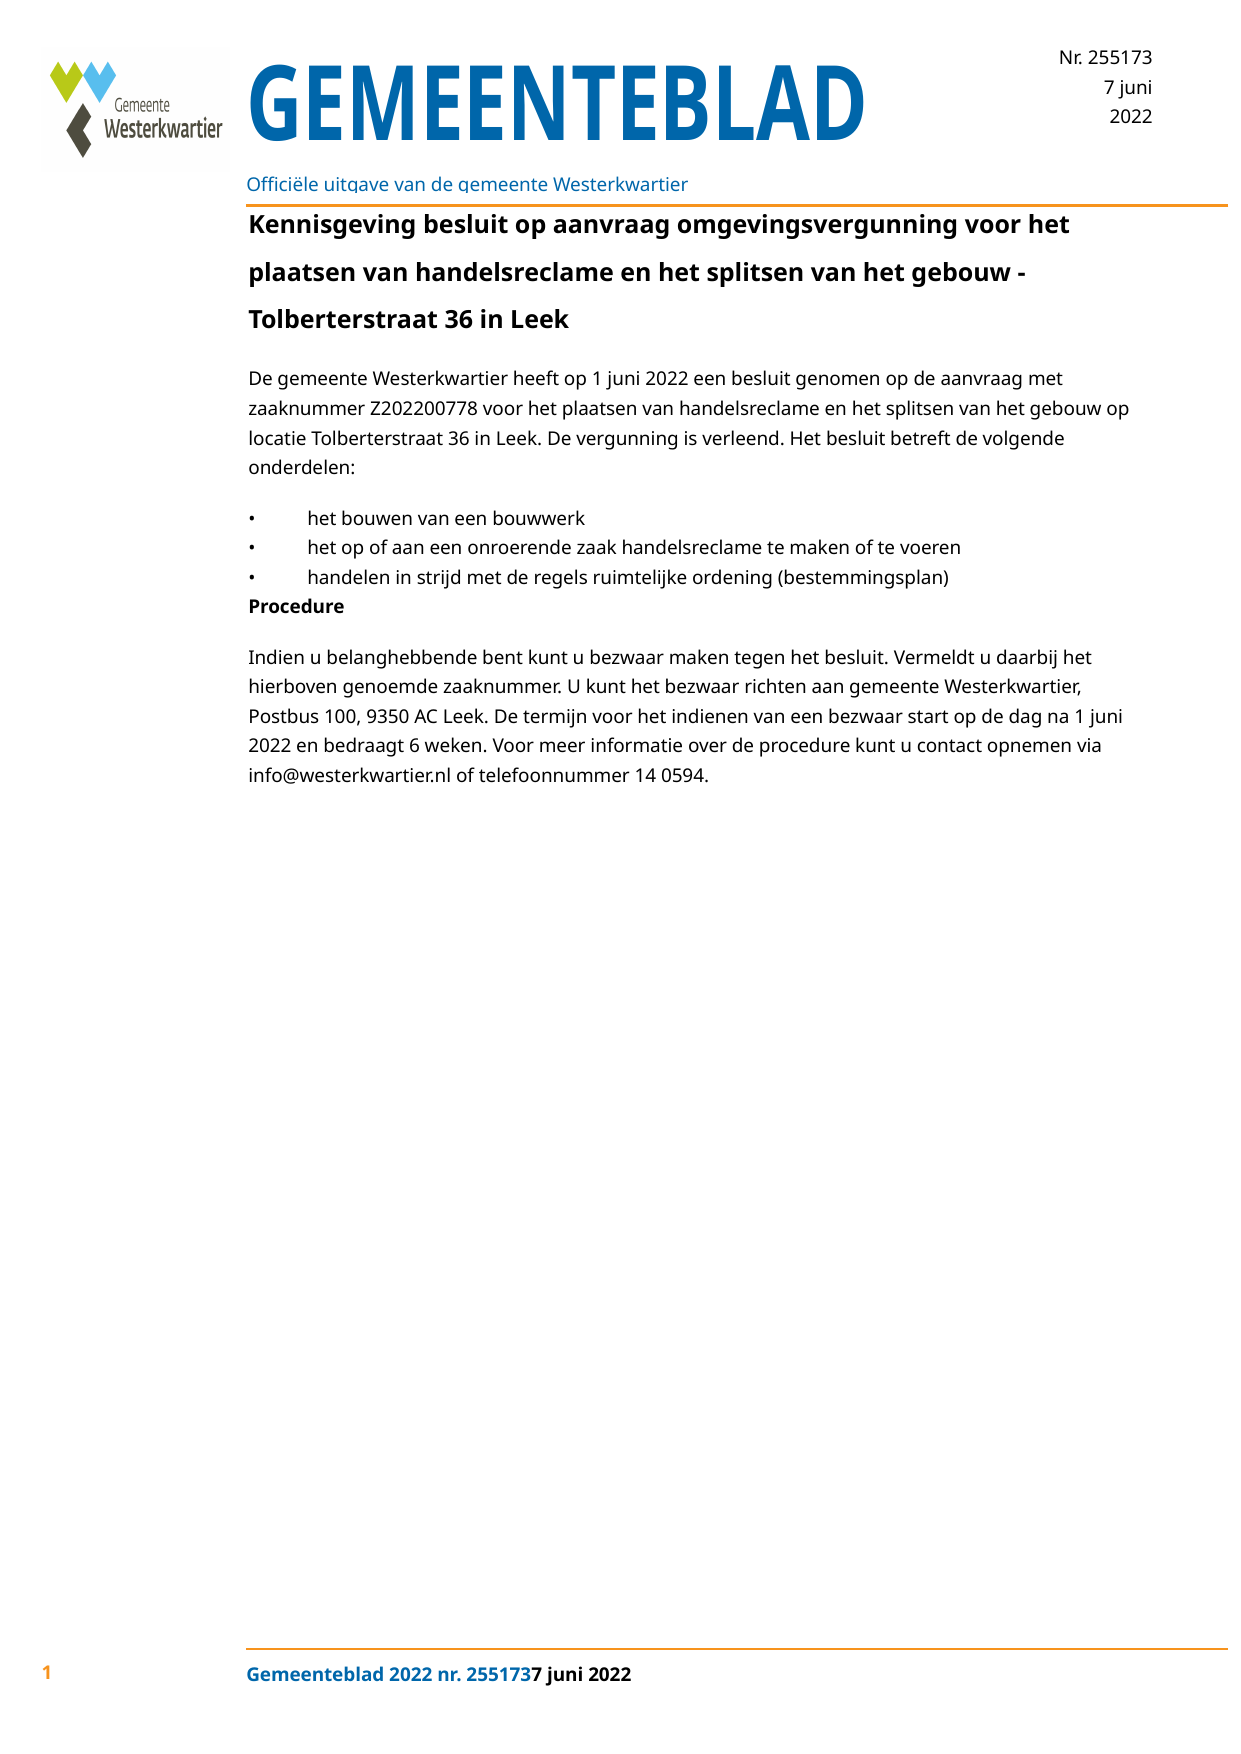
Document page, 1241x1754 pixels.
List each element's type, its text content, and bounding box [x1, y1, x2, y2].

text Procedure [248, 593, 1152, 619]
text Indien u belanghebbende bent kunt u bezwaar maken tegen het besluit. Vermeldt u daarbij het hierboven genoemde zaaknummer. U kunt het bezwaar richten aan gemeente Westerkwartier, Postbus 100, 9350 AC Leek. De termijn voor het indienen van een bezwaar start op de dag na 1 juni 2022 en bedraagt 6 weken. Voor meer informatie over de procedure kunt u contact opnemen via info@westerkwartier.nl of telefoonnummer 14 0594. [248, 644, 1152, 788]
picture [41, 47, 231, 172]
list handelen in strijd met de regels ruimtelijke ordening (bestemmingsplan) [248, 564, 1152, 589]
list het bouwen van een bouwwerk [248, 505, 1152, 530]
text De gemeente Westerkwartier heeft op 1 juni 2022 een besluit genomen op de aanvraag met zaaknummer Z202200778 voor het plaatsen van handelsreclame en het splitsen van het gebouw op locatie Tolberterstraat 36 in Leek. De vergunning is verleend. Het besluit betreft de volgende onderdelen: [248, 366, 1152, 480]
list het op of aan een onroerende zaak handelsreclame te maken of te voeren [248, 534, 1152, 560]
text Kennisgeving besluit op aanvraag omgevingsvergunning voor het plaatsen van handelsreclame en het splitsen van het gebouw - Tolberterstraat 36 in Leek [248, 207, 1152, 336]
